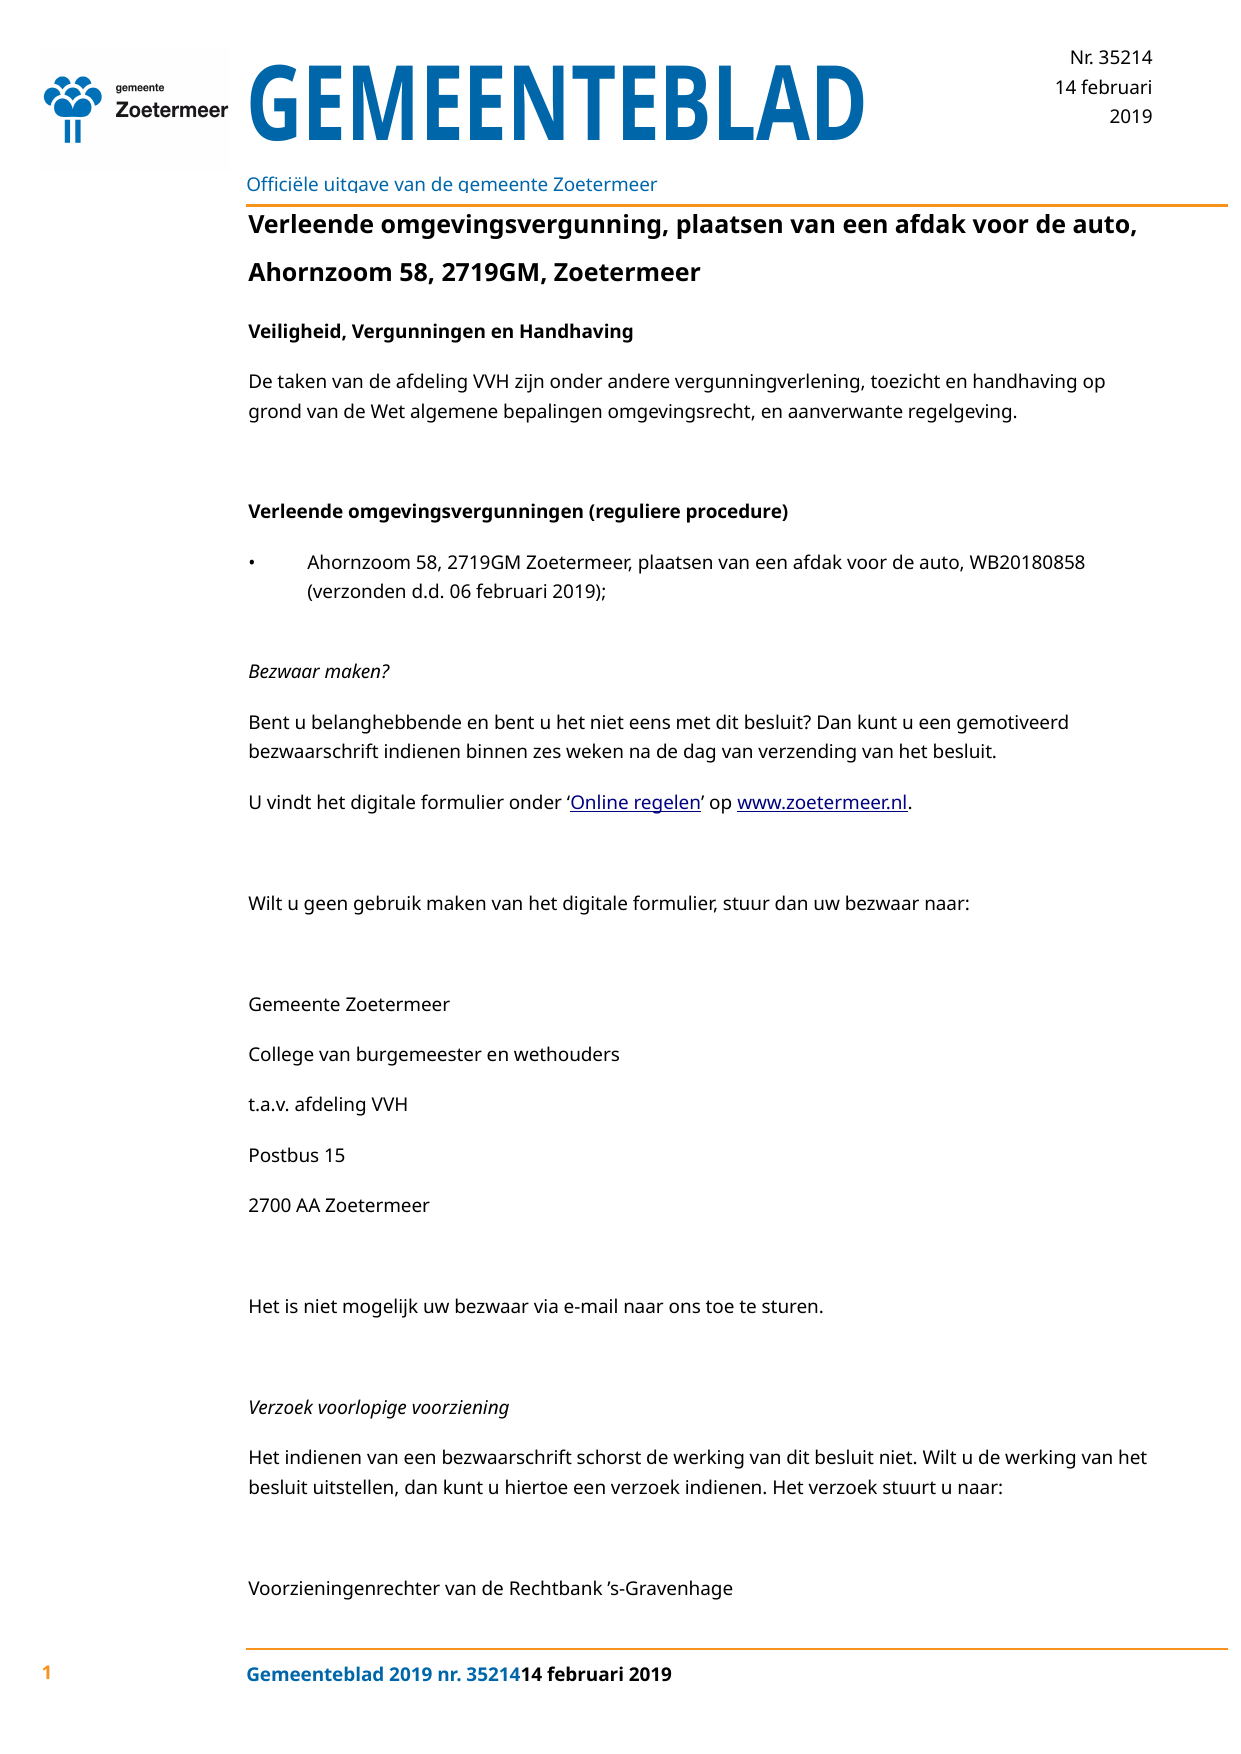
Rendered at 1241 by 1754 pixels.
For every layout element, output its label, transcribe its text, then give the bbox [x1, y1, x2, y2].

text Voorzieningenrechter van de Rechtbank ’s-Gravenhage [248, 1575, 1152, 1601]
text Verleende omgevingsvergunning, plaatsen van een afdak voor de auto, Ahornzoom 58, 2719GM, Zoetermeer [248, 207, 1152, 288]
text De taken van de afdeling VVH zijn onder andere vergunningverlening, toezicht en handhaving op grond van de Wet algemene bepalingen omgevingsrecht, en aanverwante regelgeving. [248, 368, 1152, 424]
text Verleende omgevingsvergunningen (reguliere procedure) [248, 499, 1152, 524]
picture [41, 47, 231, 172]
text Veiligheid, Vergunningen en Handhaving [248, 318, 1152, 344]
text Postbus 15 [248, 1142, 1152, 1168]
text Verzoek voorlopige voorziening [248, 1394, 1152, 1420]
text Bezwaar maken? [248, 659, 1152, 684]
text Het indienen van een bezwaarschrift schorst de werking van dit besluit niet. Wilt u de werking van het besluit uitstellen, dan kunt u hiertoe een verzoek indienen. Het verzoek stuurt u naar: [248, 1444, 1152, 1500]
text t.a.v. afdeling VVH [248, 1092, 1152, 1117]
text College van burgemeester en wethouders [248, 1041, 1152, 1067]
text Bent u belanghebbende en bent u het niet eens met dit besluit? Dan kunt u een gemotiveerd bezwaarschrift indienen binnen zes weken na de dag van verzending van het besluit. [248, 709, 1152, 764]
text Het is niet mogelijk uw bezwaar via e-mail naar ons toe te sturen. [248, 1293, 1152, 1319]
list Ahornzoom 58, 2719GM Zoetermeer, plaatsen van een afdak voor de auto, WB20180858 (verzonden d.d. 06 februari 2019); [248, 549, 1152, 604]
text U vindt het digitale formulier onder ‘Online regelen’ op www.zoetermeer.nl. [248, 789, 1152, 815]
text Gemeente Zoetermeer [248, 991, 1152, 1017]
text Wilt u geen gebruik maken van het digitale formulier, stuur dan uw bezwaar naar: [248, 890, 1152, 916]
text 2700 AA Zoetermeer [248, 1192, 1152, 1218]
